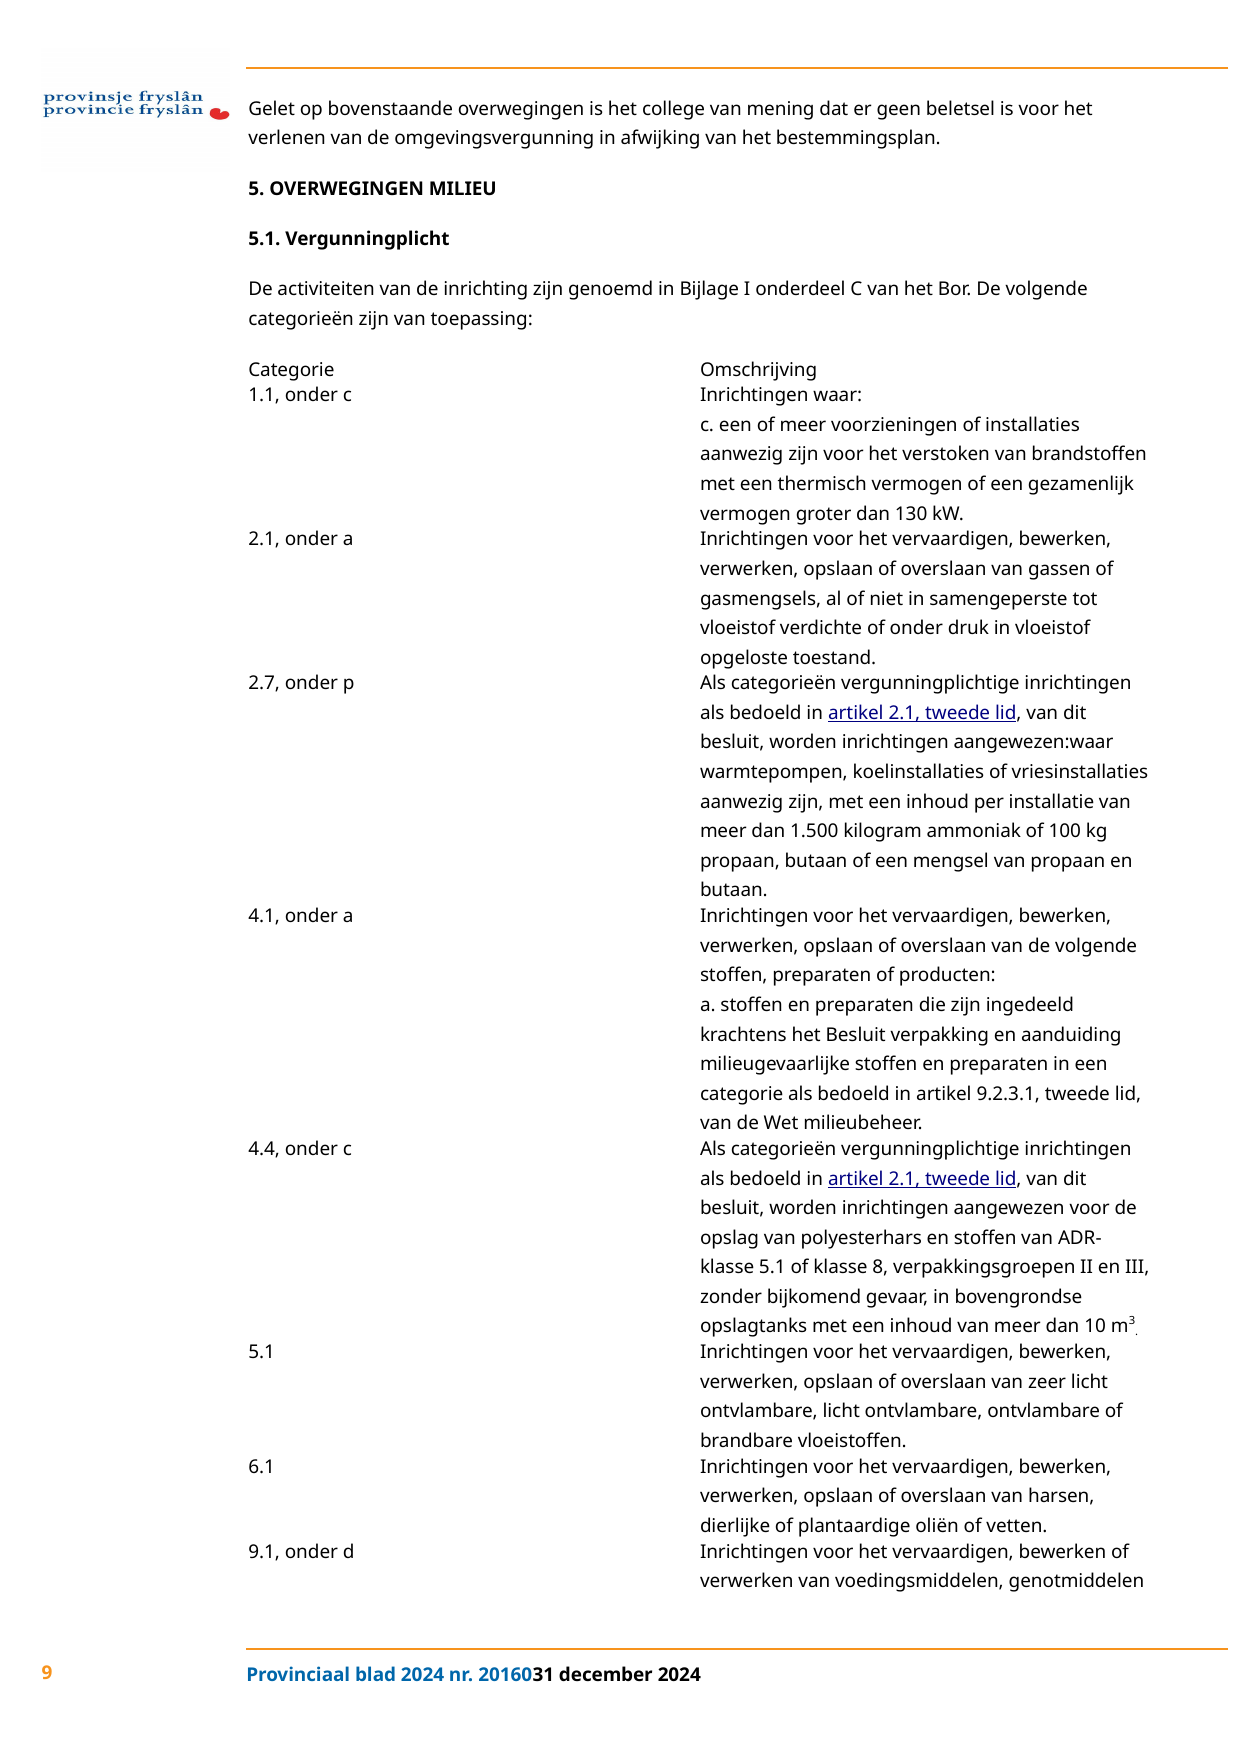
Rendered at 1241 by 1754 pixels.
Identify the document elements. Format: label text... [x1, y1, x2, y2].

table_cell 1.1, onder c [248, 381, 700, 526]
table_cell 2.7, onder p [248, 670, 700, 902]
table_cell Inrichtingen voor het vervaardigen, bewerken, verwerken, opslaan of overslaan van zeer licht ontvlambare, licht ontvlambare, ontvlambare of brandbare vloeistoffen. [700, 1339, 1152, 1453]
table_cell 4.4, onder c [248, 1135, 700, 1338]
text 5. OVERWEGINGEN MILIEU [248, 175, 1152, 201]
table_cell 4.1, onder a [248, 903, 700, 1135]
table_cell Inrichtingen voor het vervaardigen, bewerken, verwerken, opslaan of overslaan van de volgende stoffen, preparaten of producten: a. stoffen en preparaten die zijn ingedeeld krachtens het Besluit verpakking en aanduiding milieugevaarlijke stoffen en preparaten in een categorie als bedoeld in artikel 9.2.3.1, tweede lid, van de Wet milieubeheer. [700, 903, 1152, 1135]
table_header Omschrijving [700, 356, 1152, 381]
table_cell 5.1 [248, 1339, 700, 1453]
text 5.1. Vergunningplicht [248, 225, 1152, 251]
table_cell Inrichtingen voor het vervaardigen, bewerken, verwerken, opslaan of overslaan van harsen, dierlijke of plantaardige oliën of vetten. [700, 1453, 1152, 1538]
table_cell Inrichtingen waar: c. een of meer voorzieningen of installaties aanwezig zijn voor het verstoken van brandstoffen met een thermisch vermogen of een gezamenlijk vermogen groter dan 130 kW. [700, 381, 1152, 526]
table_header Categorie [248, 356, 700, 381]
table_cell 2.1, onder a [248, 526, 700, 669]
text De activiteiten van de inrichting zijn genoemd in Bijlage I onderdeel C van het Bor. De volgende categorieën zijn van toepassing: [248, 276, 1152, 331]
table_cell Inrichtingen voor het vervaardigen, bewerken, verwerken, opslaan of overslaan van gassen of gasmengsels, al of niet in samengeperste tot vloeistof verdichte of onder druk in vloeistof opgeloste toestand. [700, 526, 1152, 669]
table_cell Als categorieën vergunningplichtige inrichtingen als bedoeld in artikel 2.1, tweede lid, van dit besluit, worden inrichtingen aangewezen voor de opslag van polyesterhars en stoffen van ADR-klasse 5.1 of klasse 8, verpakkingsgroepen II en III, zonder bijkomend gevaar, in bovengrondse opslagtanks met een inhoud van meer dan 10 m3. [700, 1135, 1152, 1338]
table_cell Inrichtingen voor het vervaardigen, bewerken of verwerken van voedingsmiddelen, genotmiddelen [700, 1538, 1152, 1593]
table_cell 9.1, onder d [248, 1538, 700, 1593]
table_cell 6.1 [248, 1453, 700, 1538]
picture [41, 47, 231, 172]
table_cell Als categorieën vergunningplichtige inrichtingen als bedoeld in artikel 2.1, tweede lid, van dit besluit, worden inrichtingen aangewezen:waar warmtepompen, koelinstallaties of vriesinstallaties aanwezig zijn, met een inhoud per installatie van meer dan 1.500 kilogram ammoniak of 100 kg propaan, butaan of een mengsel van propaan en butaan. [700, 670, 1152, 902]
text Gelet op bovenstaande overwegingen is het college van mening dat er geen beletsel is voor het verlenen van de omgevingsvergunning in afwijking van het bestemmingsplan. [248, 95, 1152, 150]
